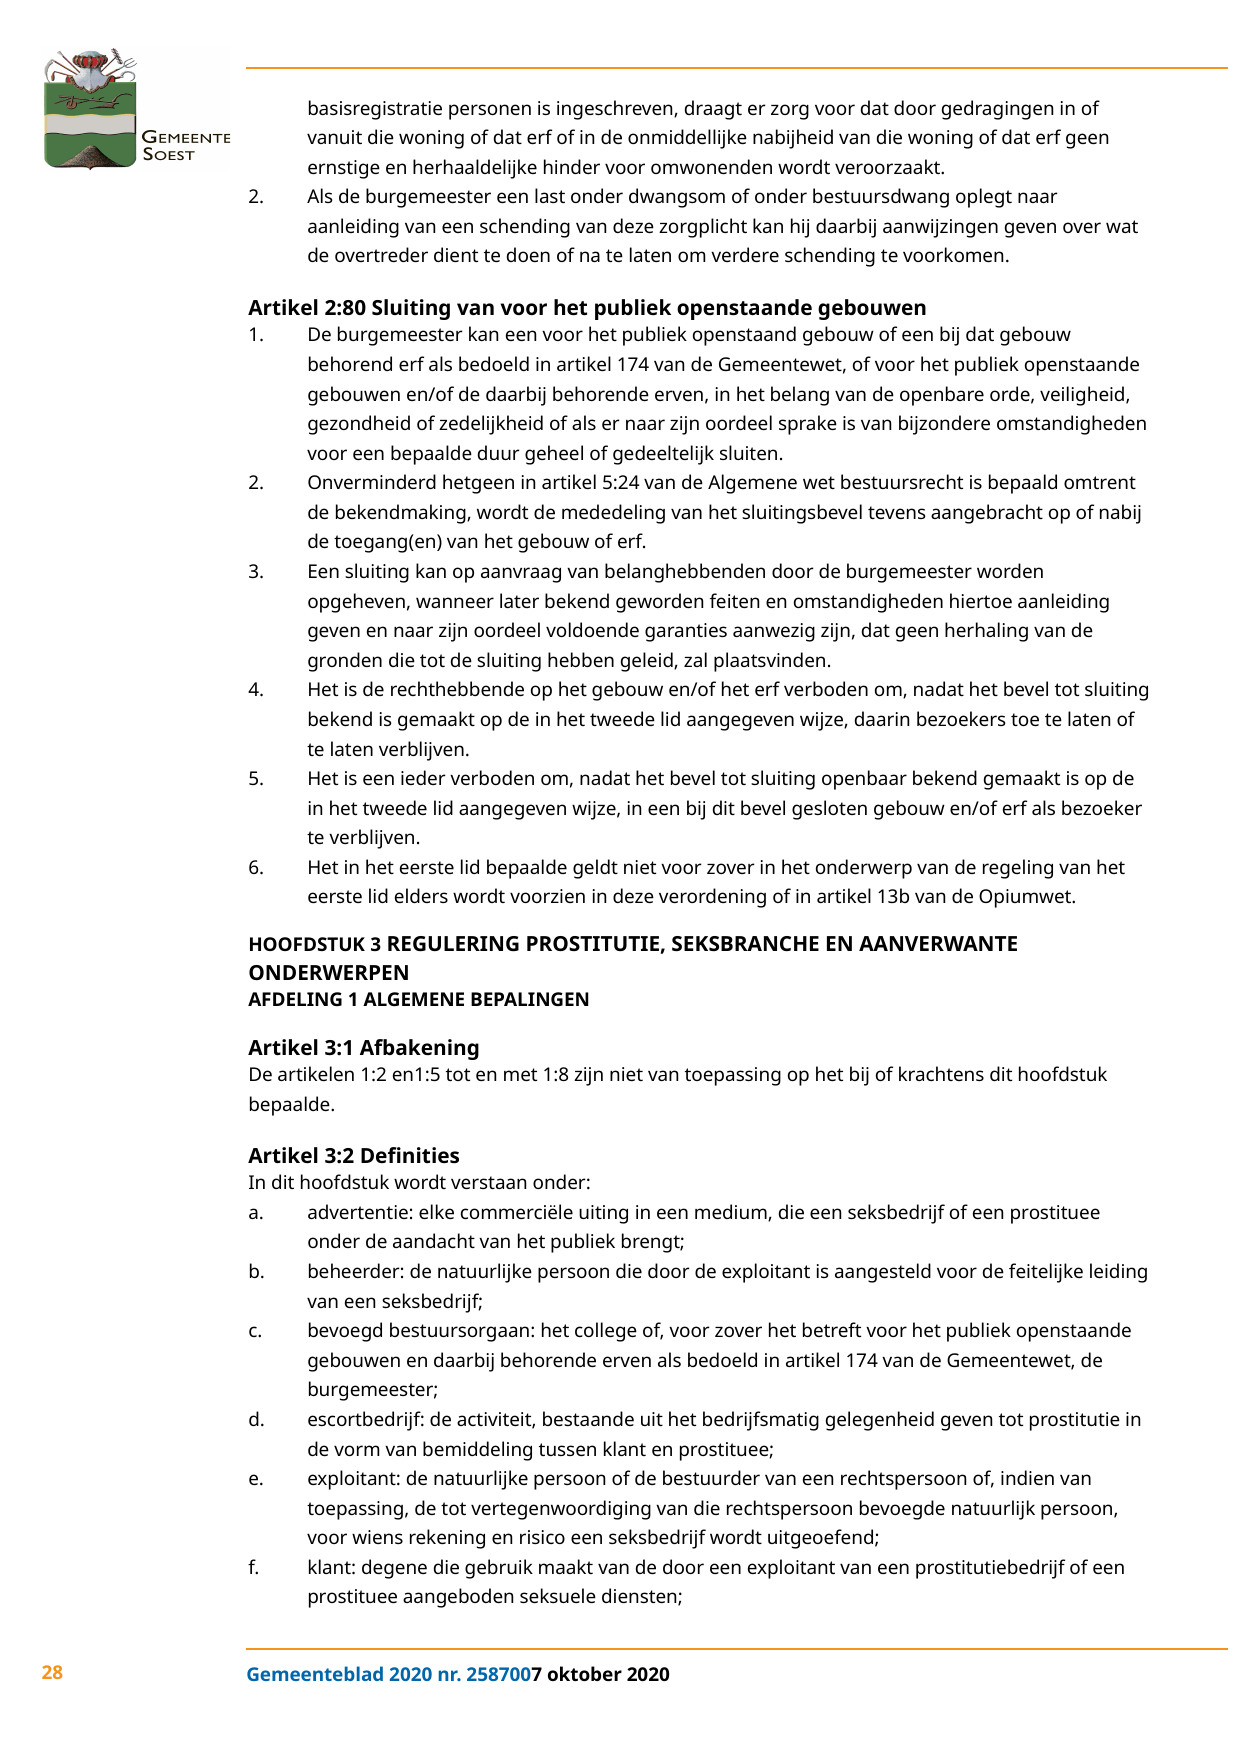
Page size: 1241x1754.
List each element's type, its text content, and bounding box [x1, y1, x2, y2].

list klant: degene die gebruik maakt van de door een exploitant van een prostitutiebedrijf of een prostituee aangeboden seksuele diensten; [248, 1554, 1152, 1609]
text De artikelen 1:2 en1:5 tot en met 1:8 zijn niet van toepassing op het bij of krachtens dit hoofdstuk bepaalde. [248, 1061, 1152, 1116]
list Het is de rechthebbende op het gebouw en/of het erf verboden om, nadat het bevel tot sluiting bekend is gemaakt op de in het tweede lid aangegeven wijze, daarin bezoekers toe te laten of te laten verblijven. [248, 677, 1152, 761]
list advertentie: elke commerciële uiting in een medium, die een seksbedrijf of een prostituee onder de aandacht van het publiek brengt; [248, 1199, 1152, 1254]
list Het in het eerste lid bepaalde geldt niet voor zover in het onderwerp van de regeling van het eerste lid elders wordt voorzien in deze verordening of in artikel 13b van de Opiumwet. [248, 854, 1152, 909]
list Onverminderd hetgeen in artikel 5:24 van de Algemene wet bestuursrecht is bepaald omtrent de bekendmaking, wordt de mededeling van het sluitingsbevel tevens aangebracht op of nabij de toegang(en) van het gebouw of erf. [248, 469, 1152, 554]
text Artikel 2:80 Sluiting van voor het publiek openstaande gebouwen [248, 293, 1152, 322]
list Een sluiting kan op aanvraag van belanghebbenden door de burgemeester worden opgeheven, wanneer later bekend geworden feiten en omstandigheden hiertoe aanleiding geven en naar zijn oordeel voldoende garanties aanwezig zijn, dat geen herhaling van de gronden die tot de sluiting hebben geleid, zal plaatsvinden. [248, 558, 1152, 673]
list Als de burgemeester een last onder dwangsom of onder bestuursdwang oplegt naar aanleiding van een schending van deze zorgplicht kan hij daarbij aanwijzingen geven over wat de overtreder dient te doen of na te laten om verdere schending te voorkomen. [248, 183, 1152, 268]
list basisregistratie personen is ingeschreven, draagt er zorg voor dat door gedragingen in of vanuit die woning of dat erf of in de onmiddellijke nabijheid van die woning of dat erf geen ernstige en herhaaldelijke hinder voor omwonenden wordt veroorzaakt. [248, 95, 1152, 180]
list exploitant: de natuurlijke persoon of de bestuurder van een rechtspersoon of, indien van toepassing, de tot vertegenwoordiging van die rechtspersoon bevoegde natuurlijk persoon, voor wiens rekening en risico een seksbedrijf wordt uitgeoefend; [248, 1465, 1152, 1550]
list escortbedrijf: de activiteit, bestaande uit het bedrijfsmatig gelegenheid geven tot prostitutie in de vorm van bemiddeling tussen klant en prostituee; [248, 1406, 1152, 1462]
list beheerder: de natuurlijke persoon die door de exploitant is aangesteld voor de feitelijke leiding van een seksbedrijf; [248, 1258, 1152, 1314]
picture [41, 47, 231, 172]
list Het is een ieder verboden om, nadat het bevel tot sluiting openbaar bekend gemaakt is op de in het tweede lid aangegeven wijze, in een bij dit bevel gesloten gebouw en/of erf als bezoeker te verblijven. [248, 765, 1152, 850]
text Artikel 3:2 Definities [248, 1141, 1152, 1169]
text In dit hoofdstuk wordt verstaan onder: [248, 1169, 1152, 1195]
text HOOFDSTUK 3 REGULERING PROSTITUTIE, SEKSBRANCHE EN AANVERWANTE ONDERWERPEN [248, 929, 1152, 986]
text Artikel 3:1 Afbakening [248, 1033, 1152, 1061]
list bevoegd bestuursorgaan: het college of, voor zover het betreft voor het publiek openstaande gebouwen en daarbij behorende erven als bedoeld in artikel 174 van de Gemeentewet, de burgemeester; [248, 1317, 1152, 1402]
list De burgemeester kan een voor het publiek openstaand gebouw of een bij dat gebouw behorend erf als bedoeld in artikel 174 van de Gemeentewet, of voor het publiek openstaande gebouwen en/of de daarbij behorende erven, in het belang van de openbare orde, veiligheid, gezondheid of zedelijkheid of als er naar zijn oordeel sprake is van bijzondere omstandigheden voor een bepaalde duur geheel of gedeeltelijk sluiten. [248, 322, 1152, 466]
text AFDELING 1 ALGEMENE BEPALINGEN [248, 986, 1152, 1012]
